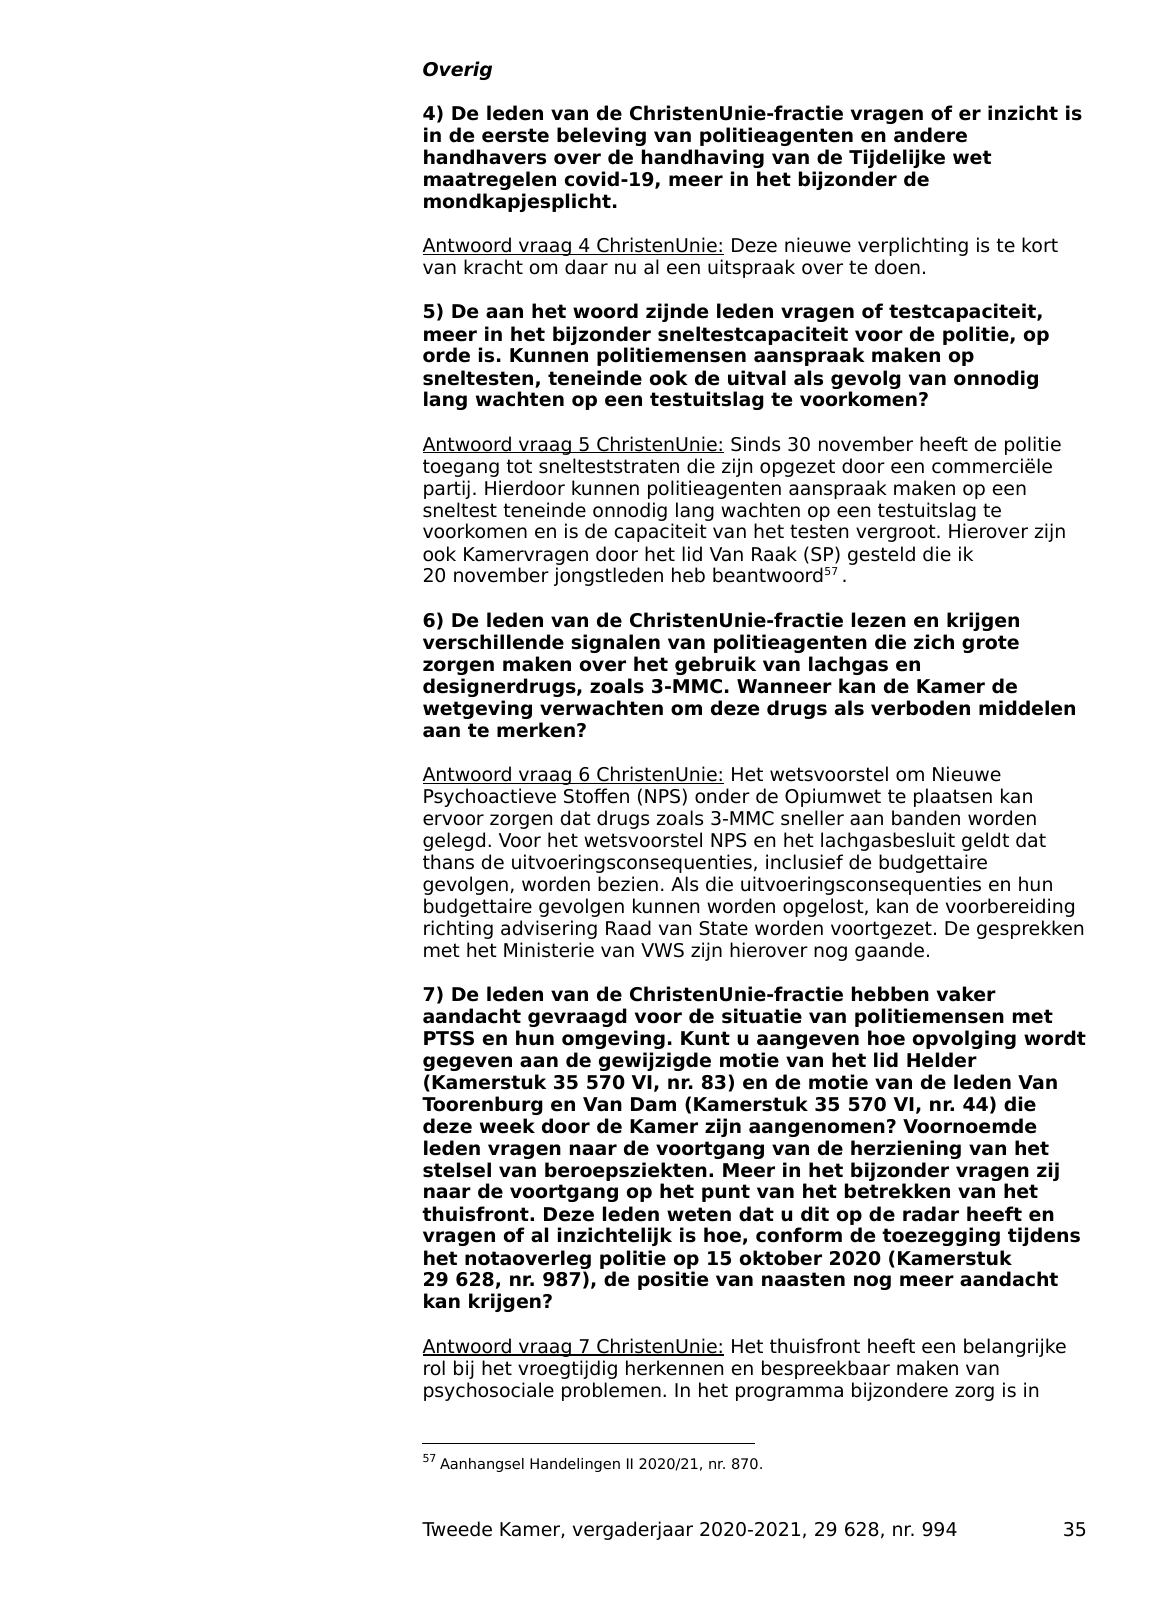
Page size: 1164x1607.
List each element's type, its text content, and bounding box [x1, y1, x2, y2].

text Antwoord vraag 5 ChristenUnie: Sinds 30 november heeft de politie toegang tot snelteststraten die zijn opgezet door een commerciële partij. Hierdoor kunnen politieagenten aanspraak maken op een sneltest teneinde onnodig lang wachten op een testuitslag te voorkomen en is de capaciteit van het testen vergroot. Hierover zijn ook Kamervragen door het lid Van Raak (SP) gesteld die ik 20 november jongstleden heb beantwoord. [422, 433, 1087, 587]
text 4) De leden van de ChristenUnie-fractie vragen of er inzicht is in de eerste beleving van politieagenten en andere handhavers over de handhaving van de Tijdelijke wet maatregelen covid-19, meer in het bijzonder de mondkapjesplicht. [422, 103, 1087, 213]
text 6) De leden van de ChristenUnie-fractie lezen en krijgen verschillende signalen van politieagenten die zich grote zorgen maken over het gebruik van lachgas en designerdrugs, zoals 3-MMC. Wanneer kan de Kamer de wetgeving verwachten om deze drugs als verboden middelen aan te merken? [422, 609, 1087, 741]
text Antwoord vraag 6 ChristenUnie: Het wetsvoorstel om Nieuwe Psychoactieve Stoffen (NPS) onder de Opiumwet te plaatsen kan ervoor zorgen dat drugs zoals 3-MMC sneller aan banden worden gelegd. Voor het wetsvoorstel NPS en het lachgasbesluit geldt dat thans de uitvoeringsconsequenties, inclusief de budgettaire gevolgen, worden bezien. Als die uitvoeringsconsequenties en hun budgettaire gevolgen kunnen worden opgelost, kan de voorbereiding richting advisering Raad van State worden voortgezet. De gesprekken met het Ministerie van VWS zijn hierover nog gaande. [422, 764, 1087, 961]
subtitle Overig [422, 59, 1087, 81]
text 7) De leden van de ChristenUnie-fractie hebben vaker aandacht gevraagd voor de situatie van politiemensen met PTSS en hun omgeving. Kunt u aangeven hoe opvolging wordt gegeven aan de gewijzigde motie van het lid Helder (Kamerstuk 35 570 VI, nr. 83) en de motie van de leden Van Toorenburg en Van Dam (Kamerstuk 35 570 VI, nr. 44) die deze week door de Kamer zijn aangenomen? Voornoemde leden vragen naar de voortgang van de herziening van het stelsel van beroepsziekten. Meer in het bijzonder vragen zij naar de voortgang op het punt van het betrekken van het thuisfront. Deze leden weten dat u dit op de radar heeft en vragen of al inzichtelijk is hoe, conform de toezegging tijdens het notaoverleg politie op 15 oktober 2020 (Kamerstuk 29 628, nr. 987), de positie van naasten nog meer aandacht kan krijgen? [422, 984, 1087, 1313]
text Antwoord vraag 7 ChristenUnie: Het thuisfront heeft een belangrijke rol bij het vroegtijdig herkennen en bespreekbaar maken van psychosociale problemen. In het programma bijzondere zorg is in [422, 1336, 1087, 1401]
text Antwoord vraag 4 ChristenUnie: Deze nieuwe verplichting is te kort van kracht om daar nu al een uitspraak over te doen. [422, 235, 1087, 279]
text Aanhangsel Handelingen II 2020/21, nr. 870. [422, 1452, 1087, 1474]
text 5) De aan het woord zijnde leden vragen of testcapaciteit, meer in het bijzonder sneltestcapaciteit voor de politie, op orde is. Kunnen politiemensen aanspraak maken op sneltesten, teneinde ook de uitval als gevolg van onnodig lang wachten op een testuitslag te voorkomen? [422, 301, 1087, 411]
